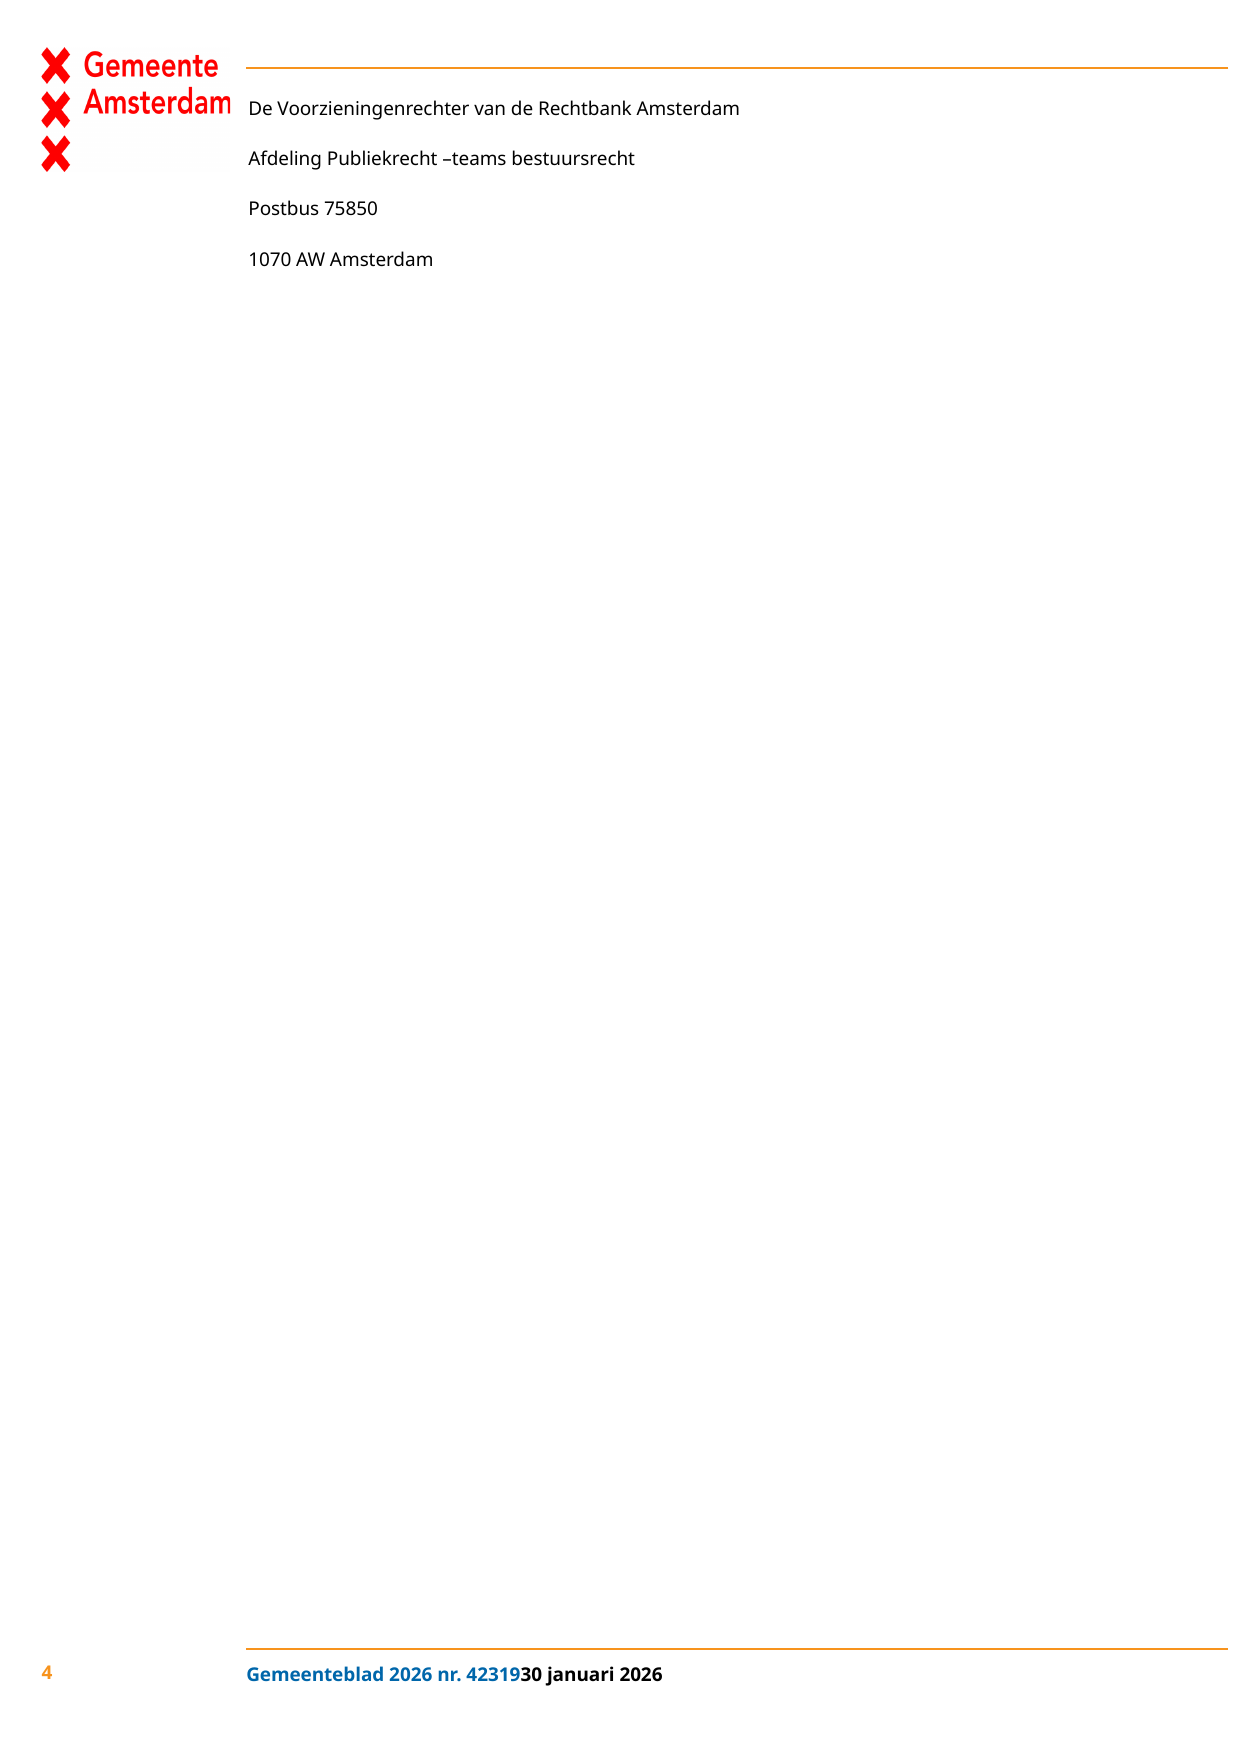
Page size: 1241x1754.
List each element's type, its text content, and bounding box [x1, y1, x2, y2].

text 1070 AW Amsterdam [248, 246, 1152, 272]
picture [41, 47, 231, 172]
text Postbus 75850 [248, 196, 1152, 221]
text Afdeling Publiekrecht –teams bestuursrecht [248, 145, 1152, 171]
text De Voorzieningenrechter van de Rechtbank Amsterdam [248, 95, 1152, 121]
